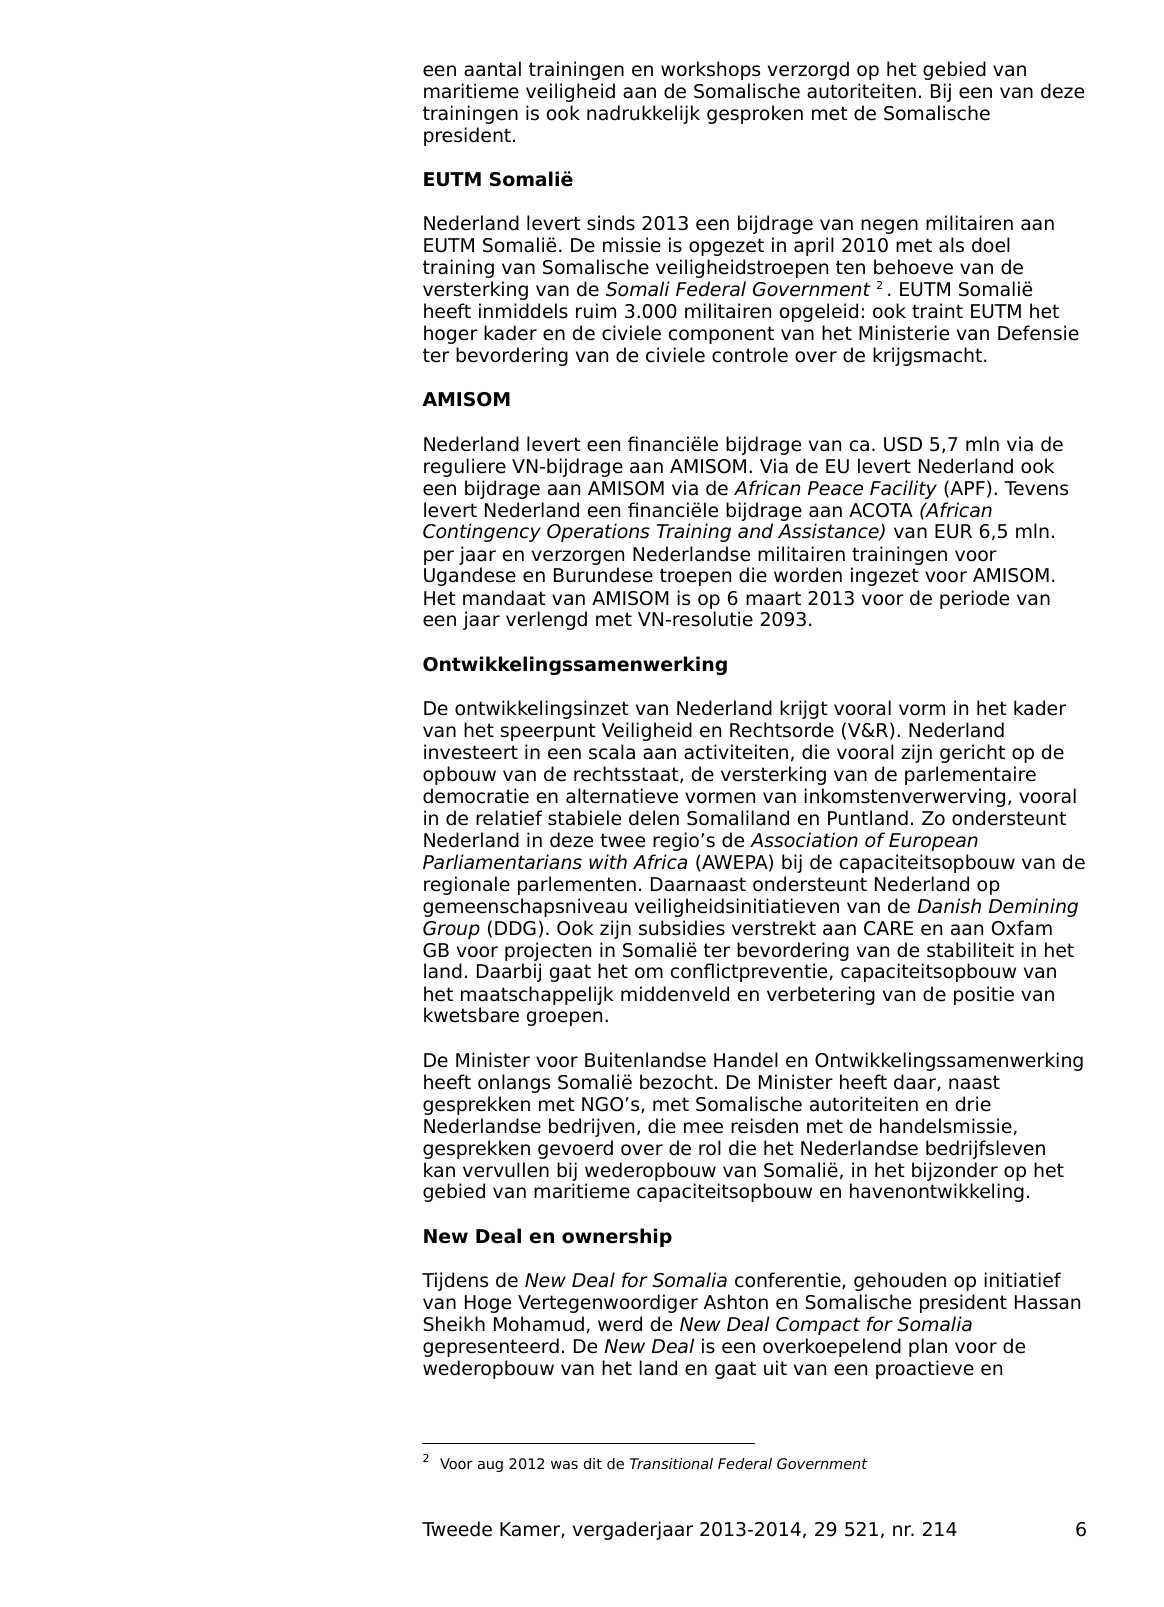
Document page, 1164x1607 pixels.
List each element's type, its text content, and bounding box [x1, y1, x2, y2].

text Voor aug 2012 was dit de Transitional Federal Government [422, 1452, 1087, 1474]
text De Minister voor Buitenlandse Handel en Ontwikkelingssamenwerking heeft onlangs Somalië bezocht. De Minister heeft daar, naast gesprekken met NGO’s, met Somalische autoriteiten en drie Nederlandse bedrijven, die mee reisden met de handelsmissie, gesprekken gevoerd over de rol die het Nederlandse bedrijfsleven kan vervullen bij wederopbouw van Somalië, in het bijzonder op het gebied van maritieme capaciteitsopbouw en havenontwikkeling. [422, 1049, 1087, 1203]
subtitle Ontwikkelingssamenwerking [422, 653, 1087, 676]
text Tijdens de New Deal for Somalia conferentie, gehouden op initiatief van Hoge Vertegenwoordiger Ashton en Somalische president Hassan Sheikh Mohamud, werd de New Deal Compact for Somalia gepresenteerd. De New Deal is een overkoepelend plan voor de wederopbouw van het land en gaat uit van een proactieve en [422, 1270, 1087, 1380]
text Nederland levert een financiële bijdrage van ca. USD 5,7 mln via de reguliere VN-bijdrage aan AMISOM. Via de EU levert Nederland ook een bijdrage aan AMISOM via de African Peace Facility (APF). Tevens levert Nederland een financiële bijdrage aan ACOTA (African Contingency Operations Training and Assistance) van EUR 6,5 mln. per jaar en verzorgen Nederlandse militairen trainingen voor Ugandese en Burundese troepen die worden ingezet voor AMISOM. Het mandaat van AMISOM is op 6 maart 2013 voor de periode van een jaar verlengd met VN-resolutie 2093. [422, 433, 1087, 631]
text een aantal trainingen en workshops verzorgd op het gebied van maritieme veiligheid aan de Somalische autoriteiten. Bij een van deze trainingen is ook nadrukkelijk gesproken met de Somalische president. [422, 59, 1087, 147]
text De ontwikkelingsinzet van Nederland krijgt vooral vorm in het kader van het speerpunt Veiligheid en Rechtsorde (V&R). Nederland investeert in een scala aan activiteiten, die vooral zijn gericht op de opbouw van de rechtsstaat, de versterking van de parlementaire democratie en alternatieve vormen van inkomstenverwerving, vooral in de relatief stabiele delen Somaliland en Puntland. Zo ondersteunt Nederland in deze twee regio’s de Association of European Parliamentarians with Africa (AWEPA) bij de capaciteitsopbouw van de regionale parlementen. Daarnaast ondersteunt Nederland op gemeenschapsniveau veiligheidsinitiatieven van de Danish Demining Group (DDG). Ook zijn subsidies verstrekt aan CARE en aan Oxfam GB voor projecten in Somalië ter bevordering van de stabiliteit in het land. Daarbij gaat het om conflictpreventie, capaciteitsopbouw van het maatschappelijk middenveld en verbetering van de positie van kwetsbare groepen. [422, 698, 1087, 1027]
subtitle New Deal en ownership [422, 1226, 1087, 1248]
subtitle EUTM Somalië [422, 169, 1087, 191]
text Nederland levert sinds 2013 een bijdrage van negen militairen aan EUTM Somalië. De missie is opgezet in april 2010 met als doel training van Somalische veiligheidstroepen ten behoeve van de versterking van de Somali Federal Government . EUTM Somalië heeft inmiddels ruim 3.000 militairen opgeleid: ook traint EUTM het hoger kader en de civiele component van het Ministerie van Defensie ter bevordering van de civiele controle over de krijgsmacht. [422, 213, 1087, 367]
subtitle AMISOM [422, 389, 1087, 411]
